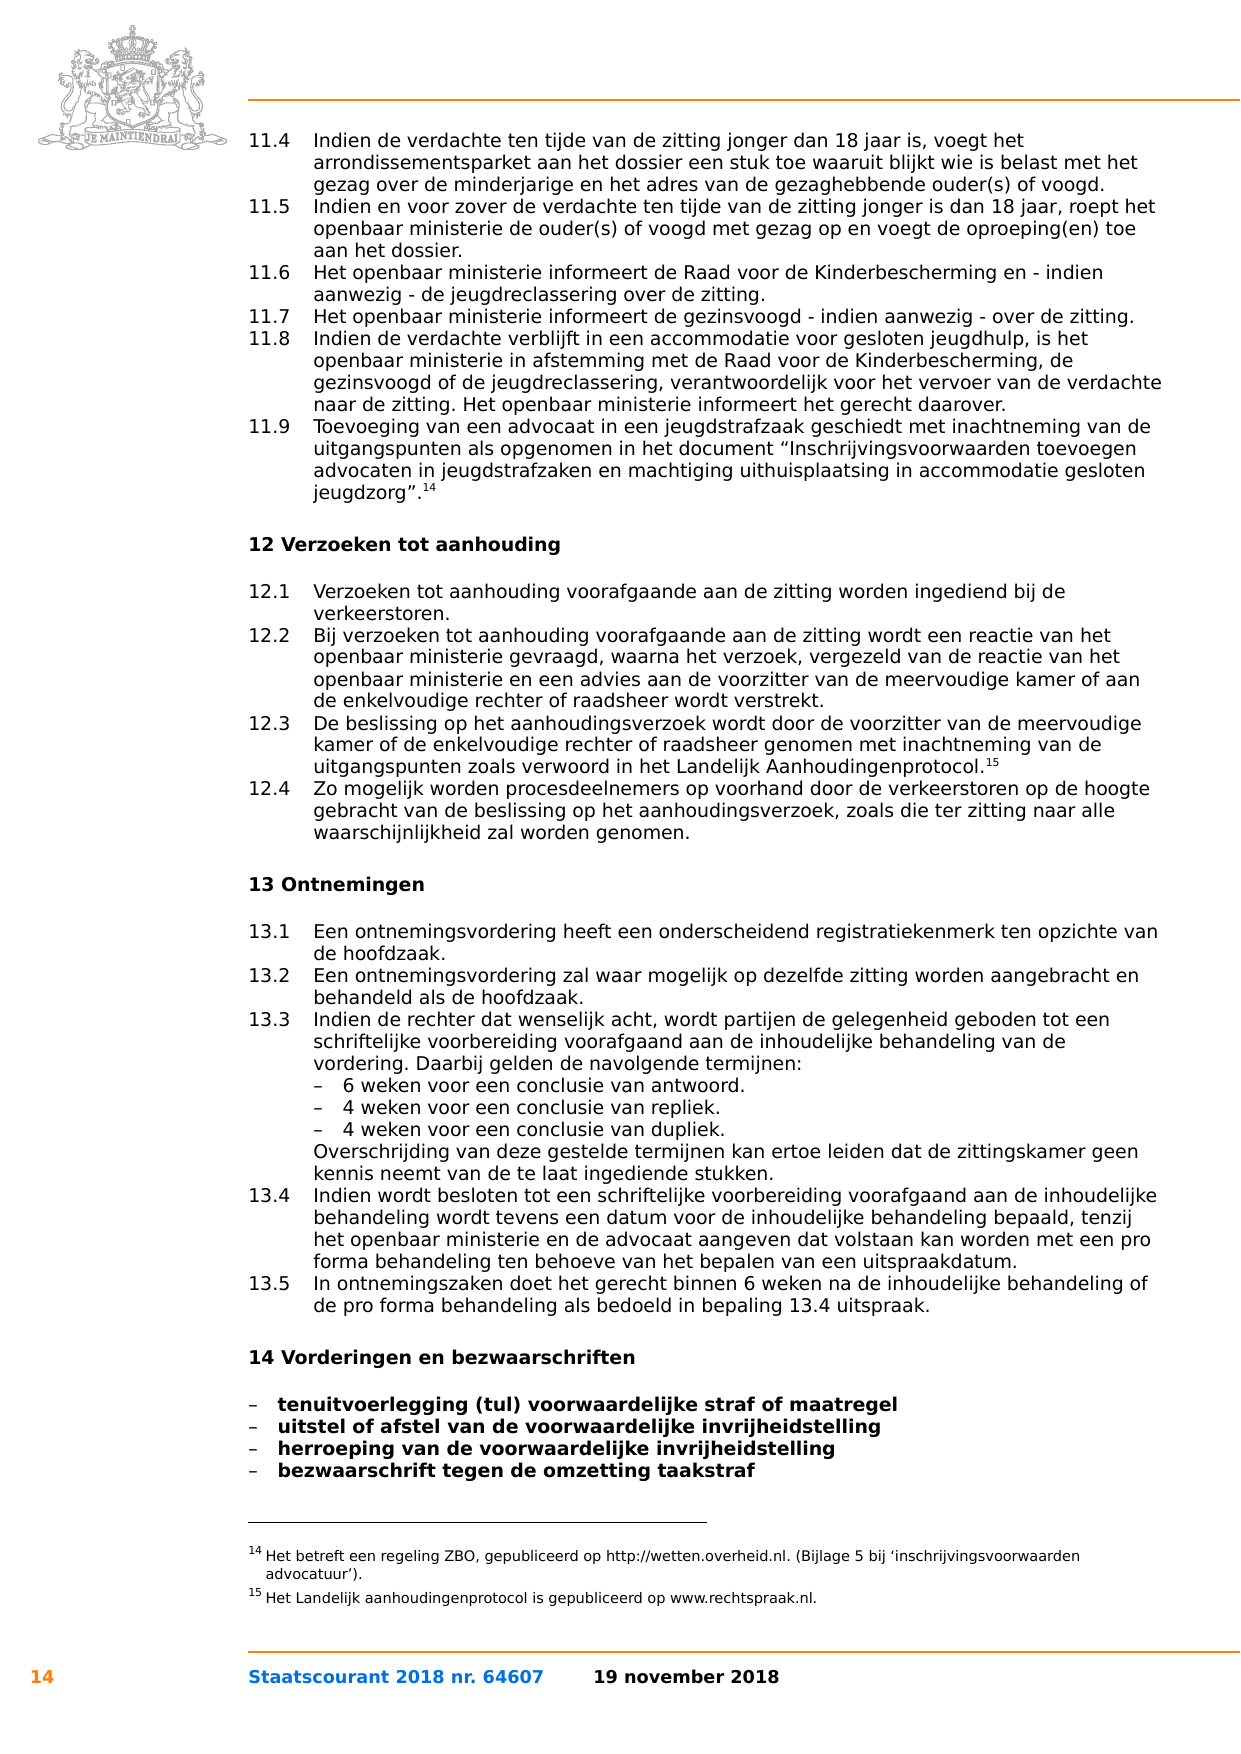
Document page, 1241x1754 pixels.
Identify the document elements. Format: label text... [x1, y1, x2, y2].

subtitle 13 Ontnemingen [248, 874, 1163, 896]
text 13.1 Een ontnemingsvordering heeft een onderscheidend registratiekenmerk ten opzichte van de hoofdzaak. [248, 921, 1163, 965]
text 12.2 Bij verzoeken tot aanhouding voorafgaande aan de zitting wordt een reactie van het openbaar ministerie gevraagd, waarna het verzoek, vergezeld van de reactie van het openbaar ministerie en een advies aan de voorzitter van de meervoudige kamer of aan de enkelvoudige rechter of raadsheer wordt verstrekt. [248, 624, 1163, 712]
text 12.3 De beslissing op het aanhoudingsverzoek wordt door de voorzitter van de meervoudige kamer of de enkelvoudige rechter of raadsheer genomen met inachtneming van de uitgangspunten zoals verwoord in het Landelijk Aanhoudingenprotocol. [248, 712, 1163, 778]
text 11.8 Indien de verdachte verblijft in een accommodatie voor gesloten jeugdhulp, is het openbaar ministerie in afstemming met de Raad voor de Kinderbescherming, de gezinsvoogd of de jeugdreclassering, verantwoordelijk voor het vervoer van de verdachte naar de zitting. Het openbaar ministerie informeert het gerecht daarover. [248, 328, 1163, 416]
text Het betreft een regeling ZBO, gepubliceerd op http://wetten.overheid.nl. (Bijlage 5 bij ‘inschrijvingsvoorwaarden advocatuur’). [248, 1544, 1163, 1583]
text Overschrijding van deze gestelde termijnen kan ertoe leiden dat de zittingskamer geen kennis neemt van de te laat ingediende stukken. [313, 1141, 1163, 1185]
text 13.4 Indien wordt besloten tot een schriftelijke voorbereiding voorafgaand aan de inhoudelijke behandeling wordt tevens een datum voor de inhoudelijke behandeling bepaald, tenzij het openbaar ministerie en de advocaat aangeven dat volstaan kan worden met een pro forma behandeling ten behoeve van het bepalen van een uitspraakdatum. [248, 1185, 1163, 1273]
text 13.3 Indien de rechter dat wenselijk acht, wordt partijen de gelegenheid geboden tot een schriftelijke voorbereiding voorafgaand aan de inhoudelijke behandeling van de vordering. Daarbij gelden de navolgende termijnen: [248, 1009, 1163, 1075]
text – 4 weken voor een conclusie van dupliek. [313, 1119, 1163, 1141]
text – bezwaarschrift tegen de omzetting taakstraf [248, 1460, 1163, 1482]
text – 6 weken voor een conclusie van antwoord. [313, 1075, 1163, 1097]
subtitle 12 Verzoeken tot aanhouding [248, 533, 1163, 556]
text 11.6 Het openbaar ministerie informeert de Raad voor de Kinderbescherming en - indien aanwezig - de jeugdreclassering over de zitting. [248, 262, 1163, 306]
text 13.5 In ontnemingszaken doet het gerecht binnen 6 weken na de inhoudelijke behandeling of de pro forma behandeling als bedoeld in bepaling 13.4 uitspraak. [248, 1273, 1163, 1317]
subtitle 14 Vorderingen en bezwaarschriften [248, 1347, 1163, 1369]
text 11.9 Toevoeging van een advocaat in een jeugdstrafzaak geschiedt met inachtneming van de uitgangspunten als opgenomen in het document “Inschrijvingsvoorwaarden toevoegen advocaten in jeugdstrafzaken en machtiging uithuisplaatsing in accommodatie gesloten jeugdzorg”. [248, 416, 1163, 503]
text Het Landelijk aanhoudingenprotocol is gepubliceerd op www.rechtspraak.nl. [248, 1586, 1163, 1608]
text – 4 weken voor een conclusie van repliek. [313, 1097, 1163, 1119]
text 11.4 Indien de verdachte ten tijde van de zitting jonger dan 18 jaar is, voegt het arrondissementsparket aan het dossier een stuk toe waaruit blijkt wie is belast met het gezag over de minderjarige en het adres van de gezaghebbende ouder(s) of voogd. [248, 130, 1163, 196]
text 12.4 Zo mogelijk worden procesdeelnemers op voorhand door de verkeerstoren op de hoogte gebracht van de beslissing op het aanhoudingsverzoek, zoals die ter zitting naar alle waarschijnlijkheid zal worden genomen. [248, 778, 1163, 844]
text 11.7 Het openbaar ministerie informeert de gezinsvoogd - indien aanwezig - over de zitting. [248, 306, 1163, 328]
text – tenuitvoerlegging (tul) voorwaardelijke straf of maatregel [248, 1394, 1163, 1416]
picture [38, 25, 227, 150]
text 12.1 Verzoeken tot aanhouding voorafgaande aan de zitting worden ingediend bij de verkeerstoren. [248, 581, 1163, 624]
text – herroeping van de voorwaardelijke invrijheidstelling [248, 1438, 1163, 1460]
text 13.2 Een ontnemingsvordering zal waar mogelijk op dezelfde zitting worden aangebracht en behandeld als de hoofdzaak. [248, 965, 1163, 1009]
text – uitstel of afstel van de voorwaardelijke invrijheidstelling [248, 1416, 1163, 1438]
text 11.5 Indien en voor zover de verdachte ten tijde van de zitting jonger is dan 18 jaar, roept het openbaar ministerie de ouder(s) of voogd met gezag op en voegt de oproeping(en) toe aan het dossier. [248, 196, 1163, 262]
